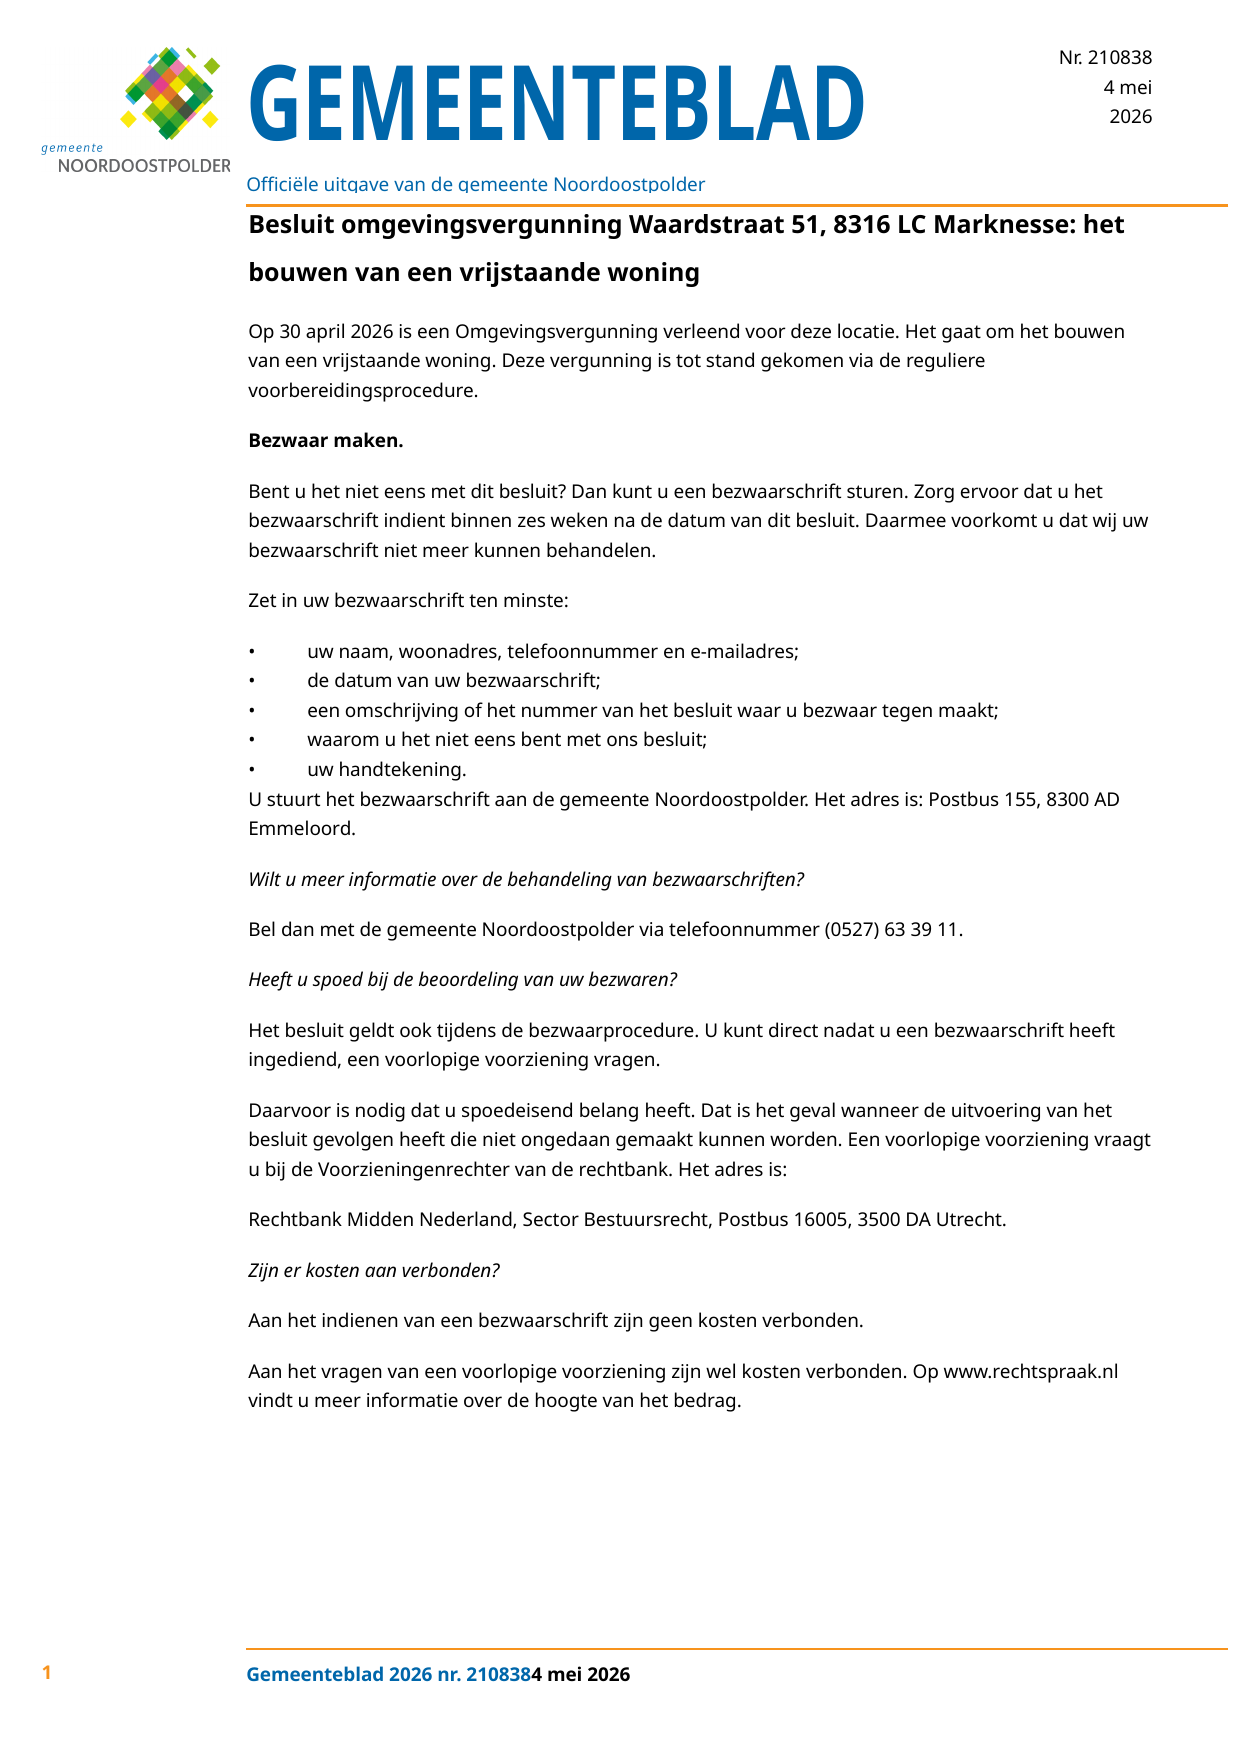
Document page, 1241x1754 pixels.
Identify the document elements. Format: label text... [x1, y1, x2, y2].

text Op 30 april 2026 is een Omgevingsvergunning verleend voor deze locatie. Het gaat om het bouwen van een vrijstaande woning. Deze vergunning is tot stand gekomen via de reguliere voorbereidingsprocedure. [248, 318, 1152, 403]
text Bel dan met de gemeente Noordoostpolder via telefoonnummer (0527) 63 39 11. [248, 916, 1152, 942]
text Wilt u meer informatie over de behandeling van bezwaarschriften? [248, 866, 1152, 892]
text Aan het indienen van een bezwaarschrift zijn geen kosten verbonden. [248, 1307, 1152, 1333]
picture [41, 47, 231, 172]
list de datum van uw bezwaarschrift; [248, 667, 1152, 693]
text Zet in uw bezwaarschrift ten minste: [248, 587, 1152, 613]
list uw handtekening. [248, 756, 1152, 782]
list uw naam, woonadres, telefoonnummer en e-mailadres; [248, 638, 1152, 664]
text Aan het vragen van een voorlopige voorziening zijn wel kosten verbonden. Op www.rechtspraak.nl vindt u meer informatie over de hoogte van het bedrag. [248, 1358, 1152, 1413]
list een omschrijving of het nummer van het besluit waar u bezwaar tegen maakt; [248, 697, 1152, 723]
text Het besluit geldt ook tijdens de bezwaarprocedure. U kunt direct nadat u een bezwaarschrift heeft ingediend, een voorlopige voorziening vragen. [248, 1017, 1152, 1072]
text Heeft u spoed bij de beoordeling van uw bezwaren? [248, 967, 1152, 992]
list waarom u het niet eens bent met ons besluit; [248, 727, 1152, 752]
text Rechtbank Midden Nederland, Sector Bestuursrecht, Postbus 16005, 3500 DA Utrecht. [248, 1207, 1152, 1232]
text U stuurt het bezwaarschrift aan de gemeente Noordoostpolder. Het adres is: Postbus 155, 8300 AD Emmeloord. [248, 786, 1152, 841]
text Zijn er kosten aan verbonden? [248, 1257, 1152, 1283]
text Bent u het niet eens met dit besluit? Dan kunt u een bezwaarschrift sturen. Zorg ervoor dat u het bezwaarschrift indient binnen zes weken na de datum van dit besluit. Daarmee voorkomt u dat wij uw bezwaarschrift niet meer kunnen behandelen. [248, 478, 1152, 563]
text Daarvoor is nodig dat u spoedeisend belang heeft. Dat is het geval wanneer de uitvoering van het besluit gevolgen heeft die niet ongedaan gemaakt kunnen worden. Een voorlopige voorziening vraagt u bij de Voorzieningenrechter van de rechtbank. Het adres is: [248, 1097, 1152, 1182]
text Besluit omgevingsvergunning Waardstraat 51, 8316 LC Marknesse: het bouwen van een vrijstaande woning [248, 207, 1152, 288]
text Bezwaar maken. [248, 427, 1152, 453]
